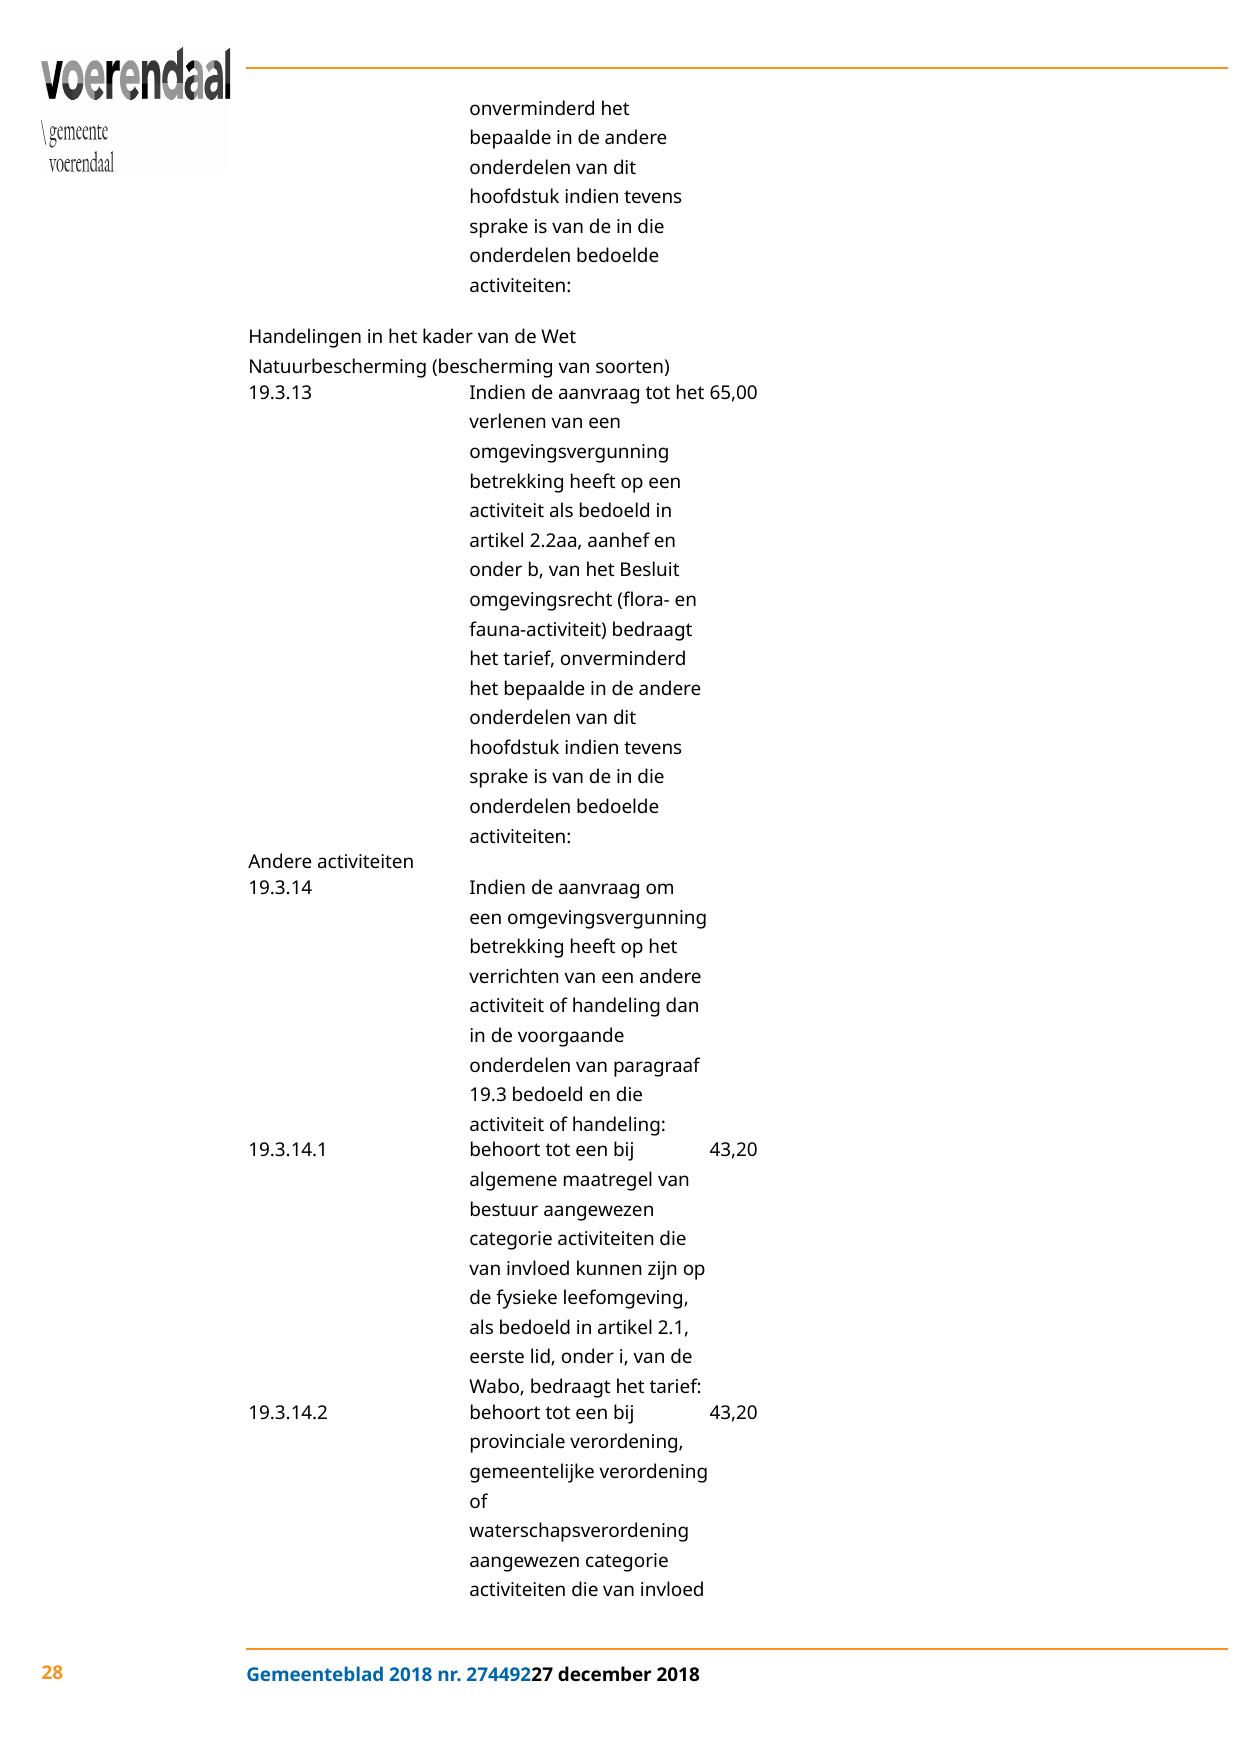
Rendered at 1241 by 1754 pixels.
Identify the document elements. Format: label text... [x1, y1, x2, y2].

table_cell Handelingen in het kader van de Wet Natuurbescherming (bescherming van soorten) [248, 324, 709, 379]
table_cell [709, 874, 931, 1137]
table_cell Andere activiteiten [248, 849, 709, 874]
picture [41, 47, 231, 172]
table_cell 19.3.14 [248, 874, 469, 1137]
table_cell Indien de aanvraag om een omgevingsvergunning betrekking heeft op het verrichten van een andere activiteit of handeling dan in de voorgaande onderdelen van paragraaf 19.3 bedoeld en die activiteit of handeling: [469, 874, 709, 1137]
table_cell 43,20 [709, 1399, 931, 1602]
table_cell [709, 95, 931, 298]
table_cell [709, 298, 931, 324]
table_cell behoort tot een bij algemene maatregel van bestuur aangewezen categorie activiteiten die van invloed kunnen zijn op de fysieke leefomgeving, als bedoeld in artikel 2.1, eerste lid, onder i, van de Wabo, bedraagt het tarief: [469, 1137, 709, 1399]
table_cell [709, 849, 931, 874]
table_cell [248, 95, 469, 298]
table_cell [469, 298, 709, 324]
table_cell Indien de aanvraag tot het verlenen van een omgevingsvergunning betrekking heeft op een activiteit als bedoeld in artikel 2.2aa, aanhef en onder b, van het Besluit omgevingsrecht (flora- en fauna-activiteit) bedraagt het tarief, onverminderd het bepaalde in de andere onderdelen van dit hoofdstuk indien tevens sprake is van de in die onderdelen bedoelde activiteiten: [469, 379, 709, 848]
table_cell 43,20 [709, 1137, 931, 1399]
table_cell [248, 298, 469, 324]
table_cell onverminderd het bepaalde in de andere onderdelen van dit hoofdstuk indien tevens sprake is van de in die onderdelen bedoelde activiteiten: [469, 95, 709, 298]
table_cell 19.3.13 [248, 379, 469, 848]
table_cell 19.3.14.1 [248, 1137, 469, 1399]
table_cell behoort tot een bij provinciale verordening, gemeentelijke verordening of waterschapsverordening aangewezen categorie activiteiten die van invloed [469, 1399, 709, 1602]
table_cell 65,00 [709, 379, 931, 848]
table_cell [709, 324, 931, 379]
table_cell 19.3.14.2 [248, 1399, 469, 1602]
